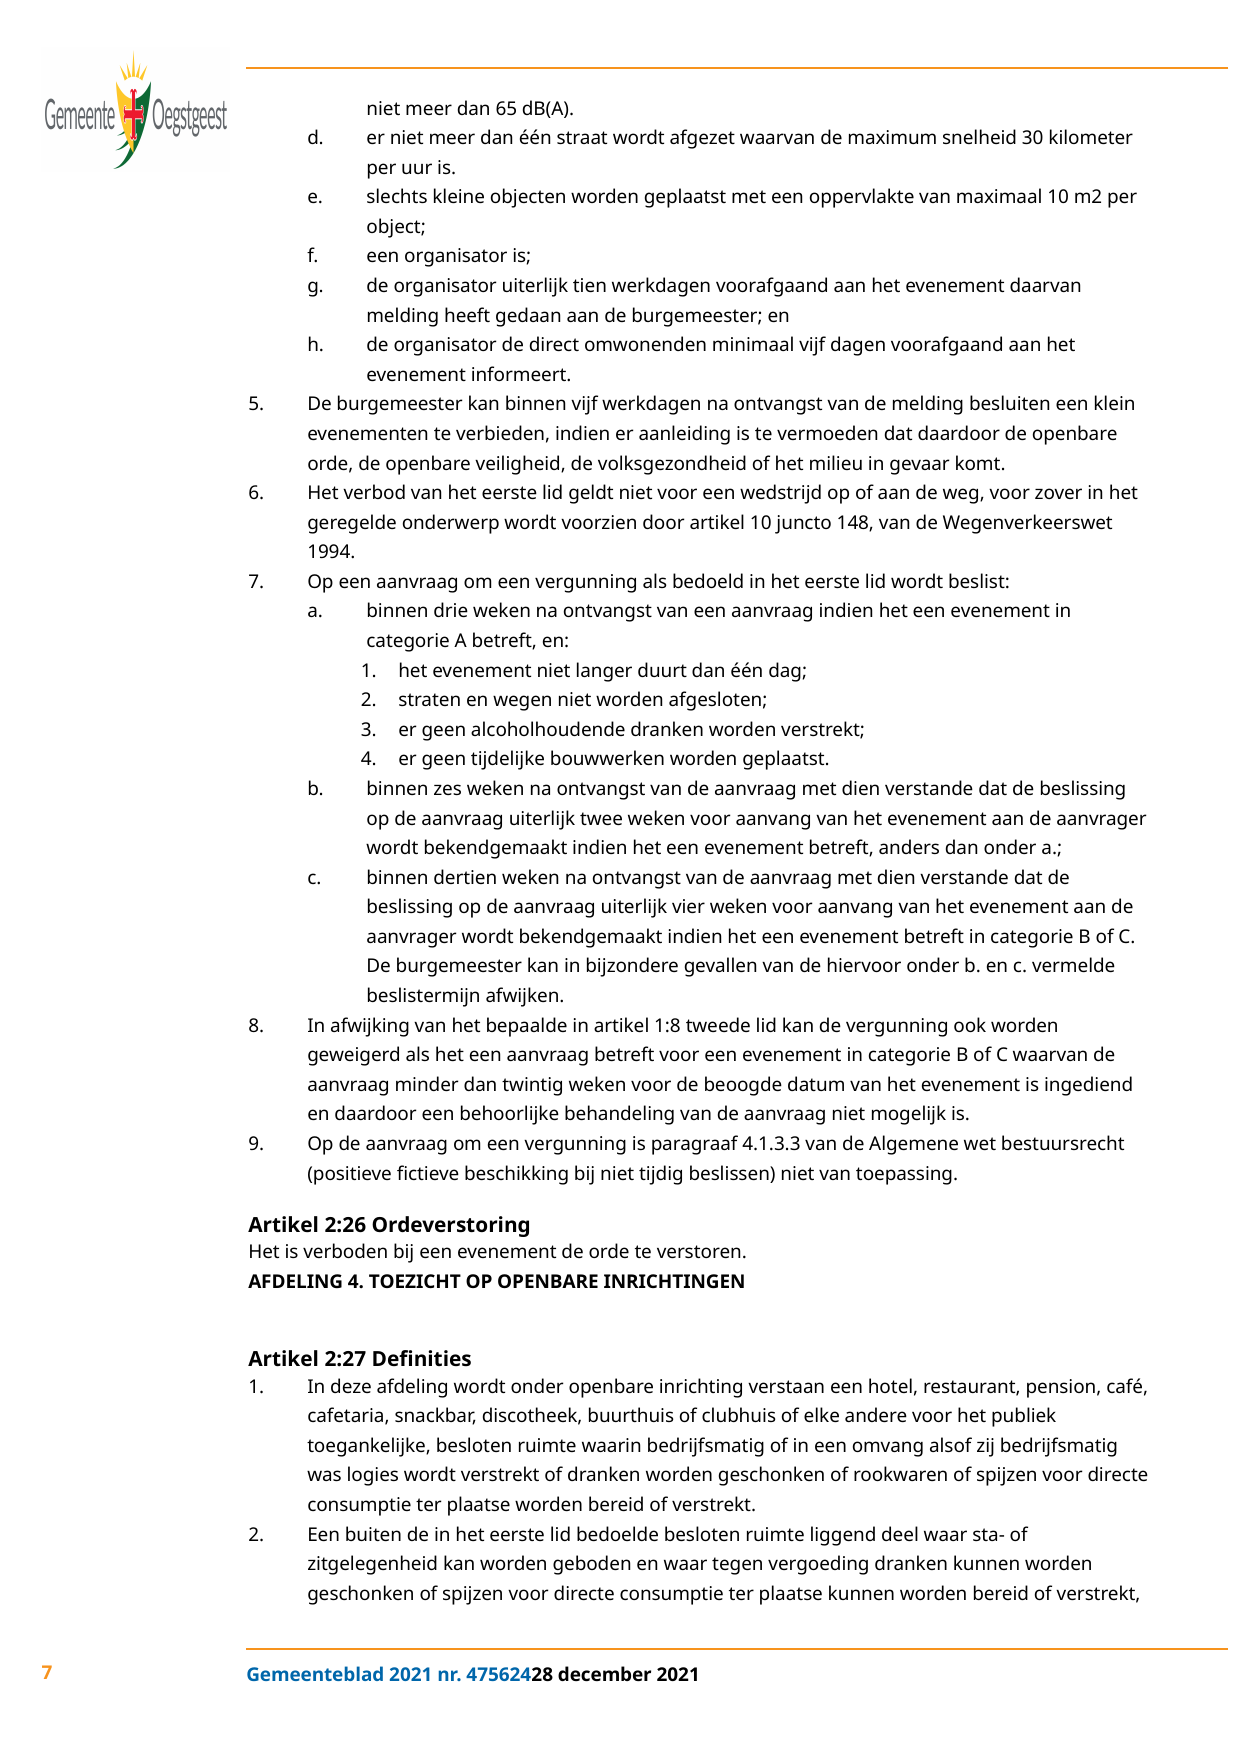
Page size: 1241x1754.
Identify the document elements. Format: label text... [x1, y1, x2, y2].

list binnen zes weken na ontvangst van de aanvraag met dien verstande dat de beslissing op de aanvraag uiterlijk twee weken voor aanvang van het evenement aan de aanvrager wordt bekendgemaakt indien het een evenement betreft, anders dan onder a.; [307, 775, 1152, 860]
list Op een aanvraag om een vergunning als bedoeld in het eerste lid wordt beslist: [248, 568, 1152, 594]
text Het is verboden bij een evenement de orde te verstoren. [248, 1239, 1152, 1264]
text AFDELING 4. TOEZICHT OP OPENBARE INRICHTINGEN [248, 1268, 1152, 1294]
list er niet meer dan één straat wordt afgezet waarvan de maximum snelheid 30 kilometer per uur is. [307, 124, 1152, 180]
list een organisator is; [307, 243, 1152, 268]
picture [41, 47, 231, 172]
list de organisator uiterlijk tien werkdagen voorafgaand aan het evenement daarvan melding heeft gedaan aan de burgemeester; en [307, 272, 1152, 328]
list er geen alcoholhoudende dranken worden verstrekt; [361, 716, 1152, 742]
text Artikel 2:26 Ordeverstoring [248, 1210, 1152, 1239]
list In afwijking van het bepaalde in artikel 1:8 tweede lid kan de vergunning ook worden geweigerd als het een aanvraag betreft voor een evenement in categorie B of C waarvan de aanvraag minder dan twintig weken voor de beoogde datum van het evenement is ingediend en daardoor een behoorlijke behandeling van de aanvraag niet mogelijk is. [248, 1012, 1152, 1126]
text Artikel 2:27 Definities [248, 1344, 1152, 1373]
list niet meer dan 65 dB(A). [307, 95, 1152, 121]
list er geen tijdelijke bouwwerken worden geplaatst. [361, 746, 1152, 771]
list Een buiten de in het eerste lid bedoelde besloten ruimte liggend deel waar sta- of zitgelegenheid kan worden geboden en waar tegen vergoeding dranken kunnen worden geschonken of spijzen voor directe consumptie ter plaatse kunnen worden bereid of verstrekt, [248, 1521, 1152, 1606]
list In deze afdeling wordt onder openbare inrichting verstaan een hotel, restaurant, pension, café, cafetaria, snackbar, discotheek, buurthuis of clubhuis of elke andere voor het publiek toegankelijke, besloten ruimte waarin bedrijfsmatig of in een omvang alsof zij bedrijfsmatig was logies wordt verstrekt of dranken worden geschonken of rookwaren of spijzen voor directe consumptie ter plaatse worden bereid of verstrekt. [248, 1373, 1152, 1517]
list straten en wegen niet worden afgesloten; [361, 686, 1152, 712]
list Op de aanvraag om een vergunning is paragraaf 4.1.3.3 van de Algemene wet bestuursrecht (positieve fictieve beschikking bij niet tijdig beslissen) niet van toepassing. [248, 1130, 1152, 1186]
list binnen dertien weken na ontvangst van de aanvraag met dien verstande dat de beslissing op de aanvraag uiterlijk vier weken voor aanvang van het evenement aan de aanvrager wordt bekendgemaakt indien het een evenement betreft in categorie B of C. De burgemeester kan in bijzondere gevallen van de hiervoor onder b. en c. vermelde beslistermijn afwijken. [307, 864, 1152, 1008]
list het evenement niet langer duurt dan één dag; [361, 657, 1152, 683]
list binnen drie weken na ontvangst van een aanvraag indien het een evenement in categorie A betreft, en: [307, 598, 1152, 653]
list De burgemeester kan binnen vijf werkdagen na ontvangst van de melding besluiten een klein evenementen te verbieden, indien er aanleiding is te vermoeden dat daardoor de openbare orde, de openbare veiligheid, de volksgezondheid of het milieu in gevaar komt. [248, 391, 1152, 476]
list Het verbod van het eerste lid geldt niet voor een wedstrijd op of aan de weg, voor zover in het geregelde onderwerp wordt voorzien door artikel 10 juncto 148, van de Wegenverkeerswet 1994. [248, 479, 1152, 564]
list de organisator de direct omwonenden minimaal vijf dagen voorafgaand aan het evenement informeert. [307, 331, 1152, 387]
list slechts kleine objecten worden geplaatst met een oppervlakte van maximaal 10 m2 per object; [307, 183, 1152, 239]
